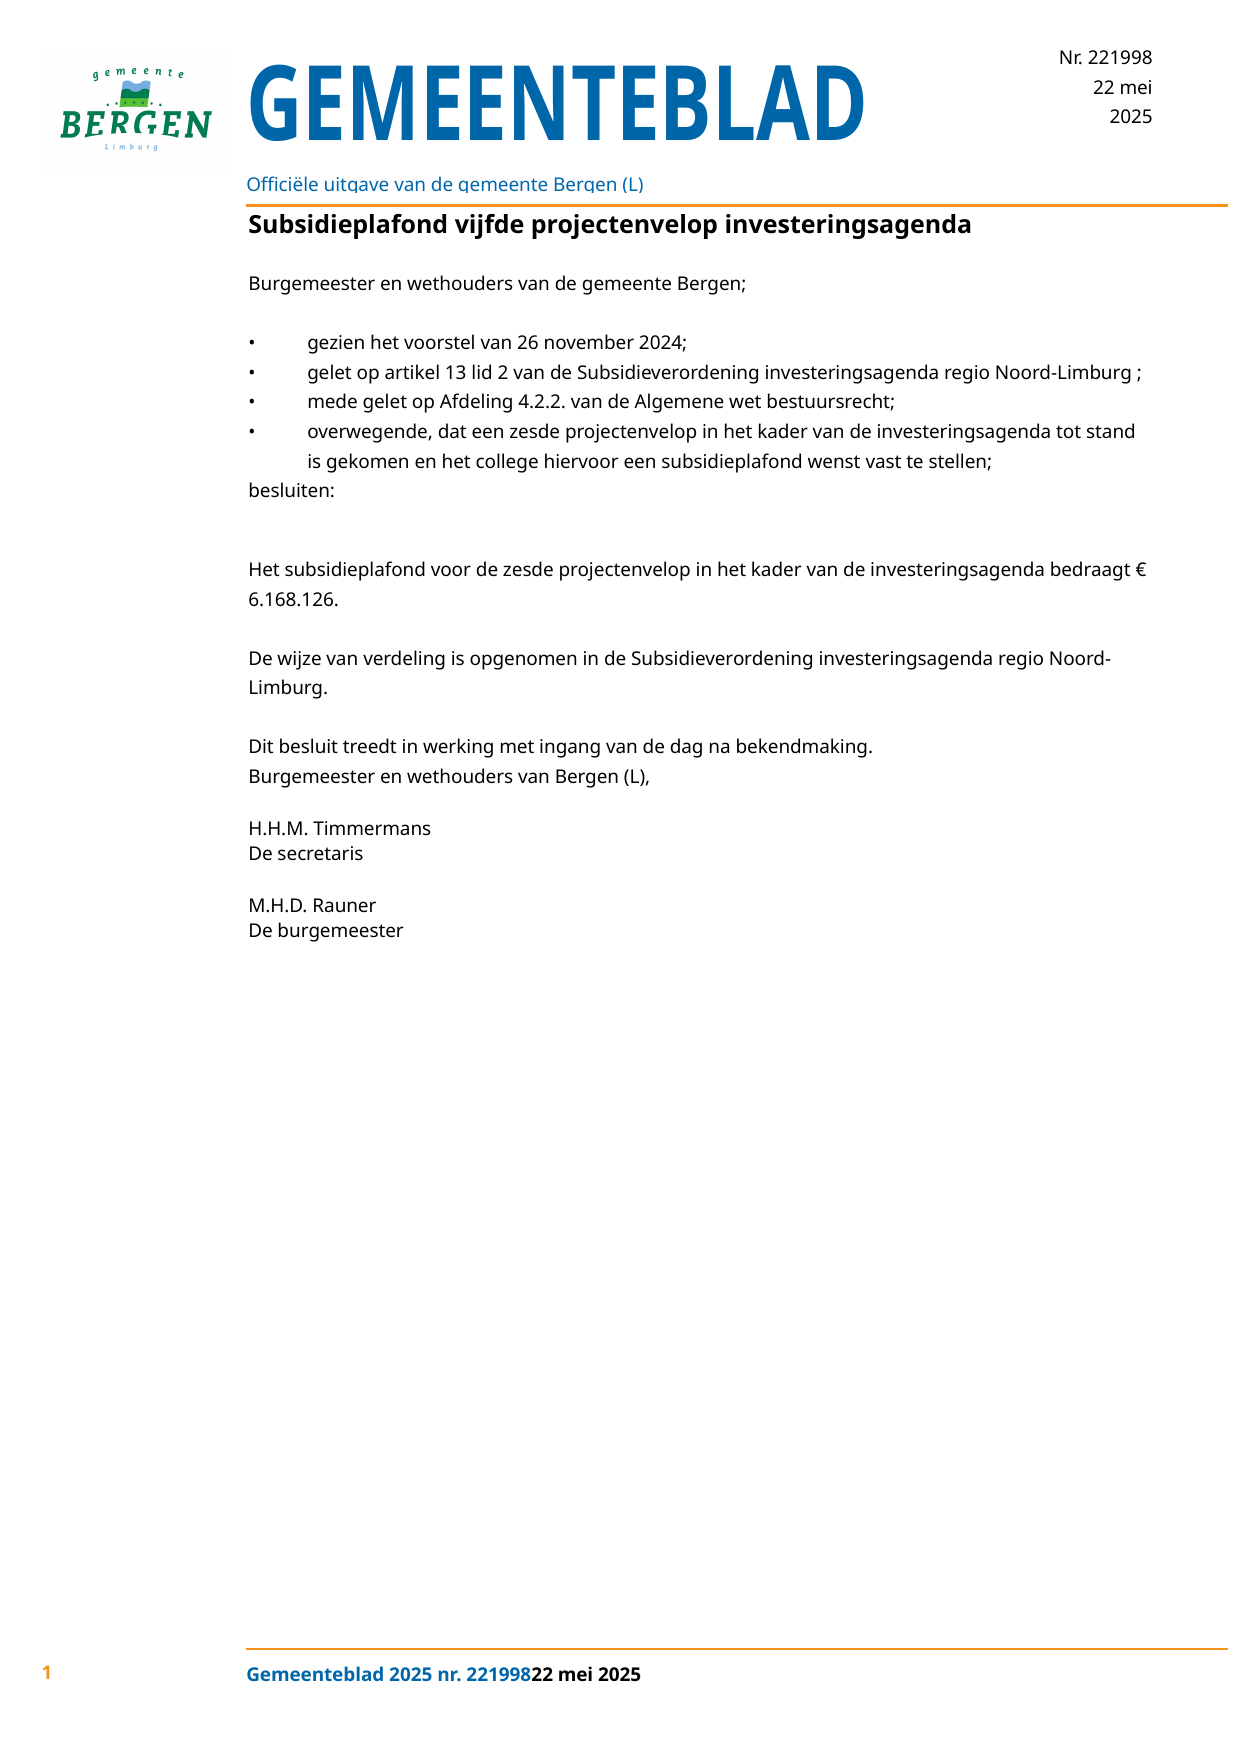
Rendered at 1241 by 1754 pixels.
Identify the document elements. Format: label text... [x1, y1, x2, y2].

text besluiten: [248, 477, 1152, 503]
list overwegende, dat een zesde projectenvelop in het kader van de investeringsagenda tot stand is gekomen en het college hiervoor een subsidieplafond wenst vast te stellen; [248, 418, 1152, 473]
text H.H.M. Timmermans [248, 815, 1152, 841]
list mede gelet op Afdeling 4.2.2. van de Algemene wet bestuursrecht; [248, 389, 1152, 414]
list gezien het voorstel van 26 november 2024; [248, 329, 1152, 355]
text Dit besluit treedt in werking met ingang van de dag na bekendmaking. [248, 734, 1152, 759]
text De burgemeester [248, 918, 1152, 943]
picture [41, 47, 231, 172]
text Subsidieplafond vijfde projectenvelop investeringsagenda [248, 207, 1152, 241]
text De wijze van verdeling is opgenomen in de Subsidieverordening investeringsagenda regio Noord-Limburg. [248, 645, 1152, 700]
list gelet op artikel 13 lid 2 van de Subsidieverordening investeringsagenda regio Noord-Limburg ; [248, 359, 1152, 385]
text Het subsidieplafond voor de zesde projectenvelop in het kader van de investeringsagenda bedraagt € 6.168.126. [248, 556, 1152, 612]
text M.H.D. Rauner [248, 892, 1152, 918]
text De secretaris [248, 841, 1152, 866]
text Burgemeester en wethouders van de gemeente Bergen; [248, 270, 1152, 296]
text Burgemeester en wethouders van Bergen (L), [248, 763, 1152, 789]
